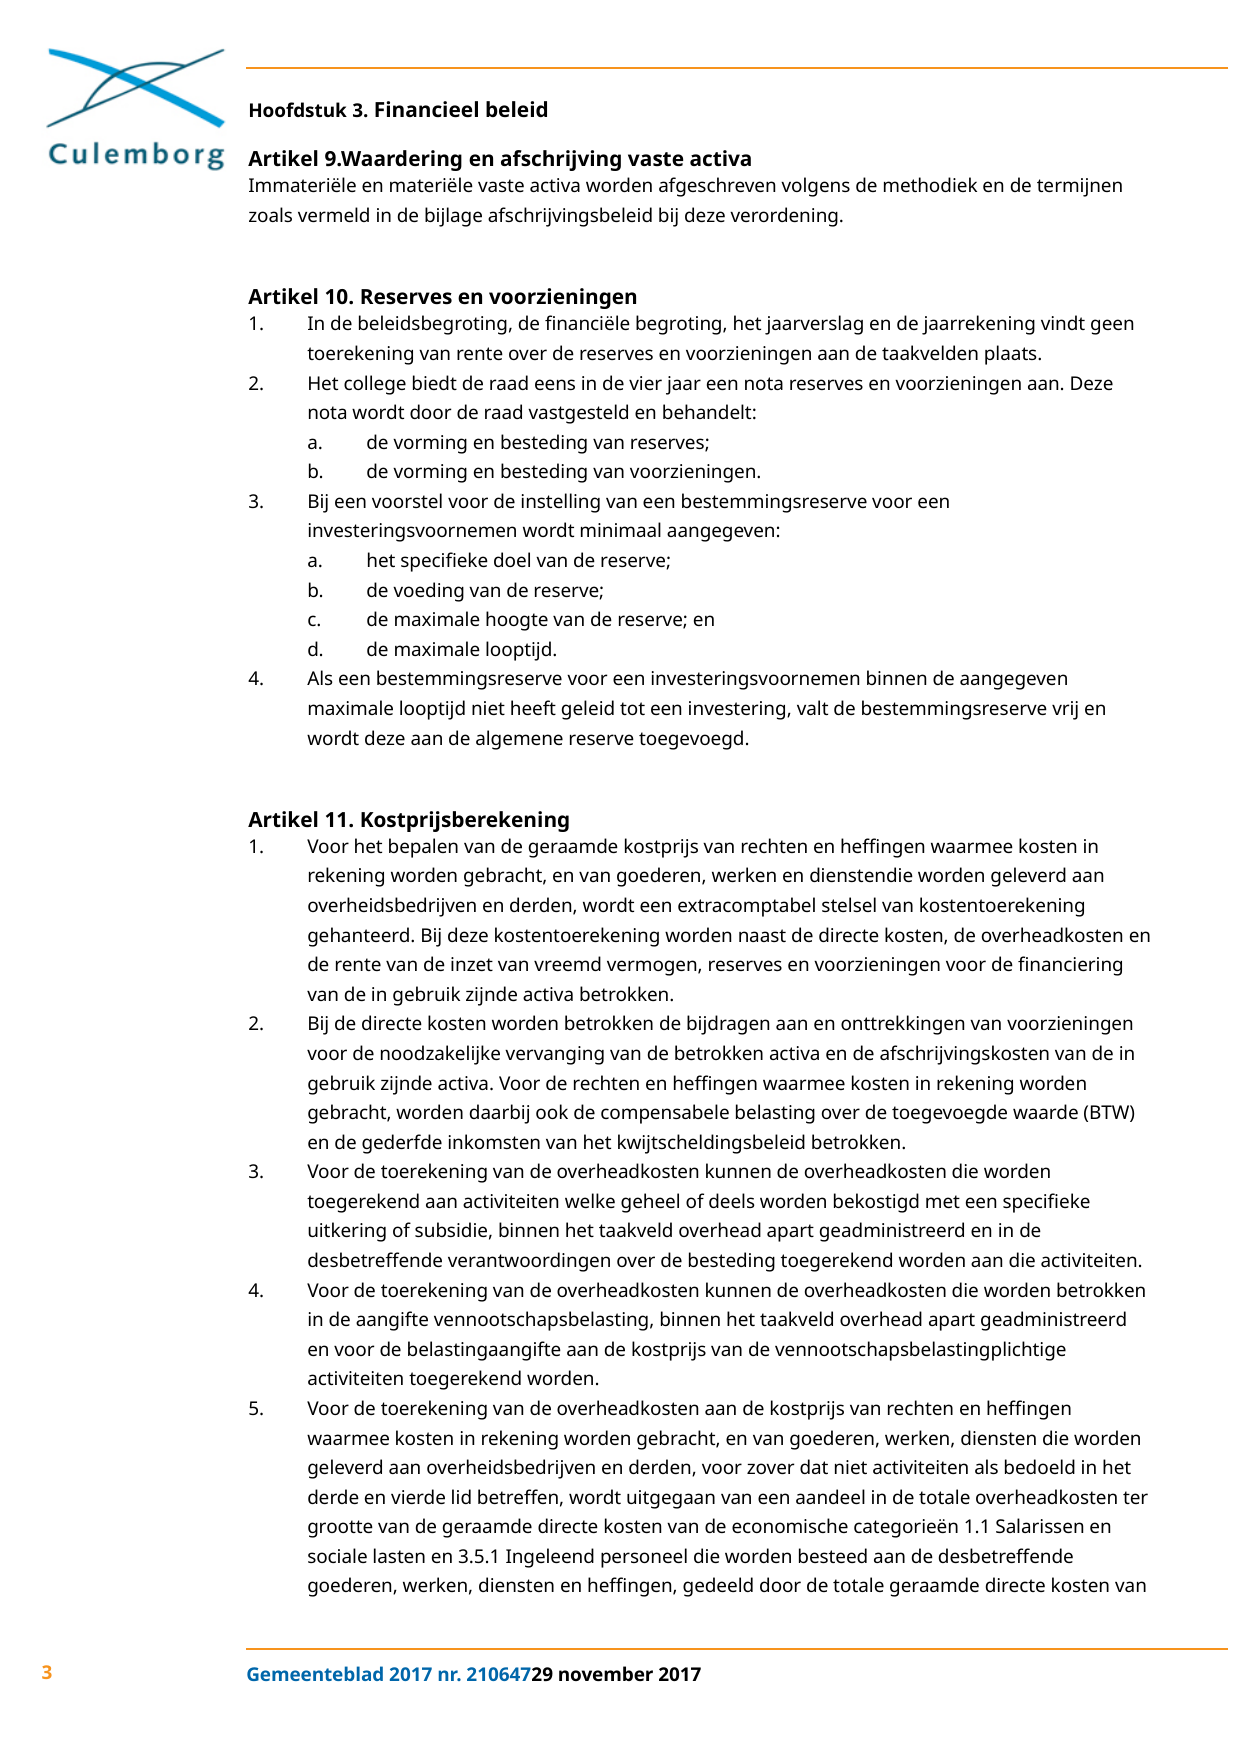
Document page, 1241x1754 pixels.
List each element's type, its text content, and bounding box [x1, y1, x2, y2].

list de voeding van de reserve; [307, 577, 1152, 602]
list Voor de toerekening van de overheadkosten aan de kostprijs van rechten en heffingen waarmee kosten in rekening worden gebracht, en van goederen, werken, diensten die worden geleverd aan overheidsbedrijven en derden, voor zover dat niet activiteiten als bedoeld in het derde en vierde lid betreffen, wordt uitgegaan van een aandeel in de totale overheadkosten ter grootte van de geraamde directe kosten van de economische categorieën 1.1 Salarissen en sociale lasten en 3.5.1 Ingeleend personeel die worden besteed aan de desbetreffende goederen, werken, diensten en heffingen, gedeeld door de totale geraamde directe kosten van [248, 1395, 1152, 1598]
text Artikel 9.Waardering en afschrijving vaste activa [248, 144, 1152, 172]
picture [41, 47, 231, 172]
list Bij de directe kosten worden betrokken de bijdragen aan en onttrekkingen van voorzieningen voor de noodzakelijke vervanging van de betrokken activa en de afschrijvingskosten van de in gebruik zijnde activa. Voor de rechten en heffingen waarmee kosten in rekening worden gebracht, worden daarbij ook de compensabele belasting over de toegevoegde waarde (BTW) en de gederfde inkomsten van het kwijtscheldingsbeleid betrokken. [248, 1011, 1152, 1155]
list de vorming en besteding van reserves; [307, 429, 1152, 454]
list In de beleidsbegroting, de financiële begroting, het jaarverslag en de jaarrekening vindt geen toerekening van rente over de reserves en voorzieningen aan de taakvelden plaats. [248, 311, 1152, 366]
text Immateriële en materiële vaste activa worden afgeschreven volgens de methodiek en de termijnen zoals vermeld in de bijlage afschrijvingsbeleid bij deze verordening. [248, 172, 1152, 228]
text Artikel 10. Reserves en voorzieningen [248, 282, 1152, 311]
list Het college biedt de raad eens in de vier jaar een nota reserves en voorzieningen aan. Deze nota wordt door de raad vastgesteld en behandelt: [248, 370, 1152, 425]
list de maximale looptijd. [307, 636, 1152, 662]
list de maximale hoogte van de reserve; en [307, 606, 1152, 632]
list Voor het bepalen van de geraamde kostprijs van rechten en heffingen waarmee kosten in rekening worden gebracht, en van goederen, werken en dienstendie worden geleverd aan overheidsbedrijven en derden, wordt een extracomptabel stelsel van kostentoerekening gehanteerd. Bij deze kostentoerekening worden naast de directe kosten, de overheadkosten en de rente van de inzet van vreemd vermogen, reserves en voorzieningen voor de financiering van de in gebruik zijnde activa betrokken. [248, 833, 1152, 1007]
list Voor de toerekening van de overheadkosten kunnen de overheadkosten die worden betrokken in de aangifte vennootschapsbelasting, binnen het taakveld overhead apart geadministreerd en voor de belastingaangifte aan de kostprijs van de vennootschapsbelastingplichtige activiteiten toegerekend worden. [248, 1277, 1152, 1391]
list het specifieke doel van de reserve; [307, 547, 1152, 573]
text Artikel 11. Kostprijsberekening [248, 805, 1152, 833]
list Als een bestemmingsreserve voor een investeringsvoornemen binnen de aangegeven maximale looptijd niet heeft geleid tot een investering, valt de bestemmingsreserve vrij en wordt deze aan de algemene reserve toegevoegd. [248, 666, 1152, 750]
list de vorming en besteding van voorzieningen. [307, 458, 1152, 484]
text Hoofdstuk 3. Financieel beleid [248, 95, 1152, 123]
list Bij een voorstel voor de instelling van een bestemmingsreserve voor een investeringsvoornemen wordt minimaal aangegeven: [248, 488, 1152, 543]
list Voor de toerekening van de overheadkosten kunnen de overheadkosten die worden toegerekend aan activiteiten welke geheel of deels worden bekostigd met een specifieke uitkering of subsidie, binnen het taakveld overhead apart geadministreerd en in de desbetreffende verantwoordingen over de besteding toegerekend worden aan die activiteiten. [248, 1158, 1152, 1273]
